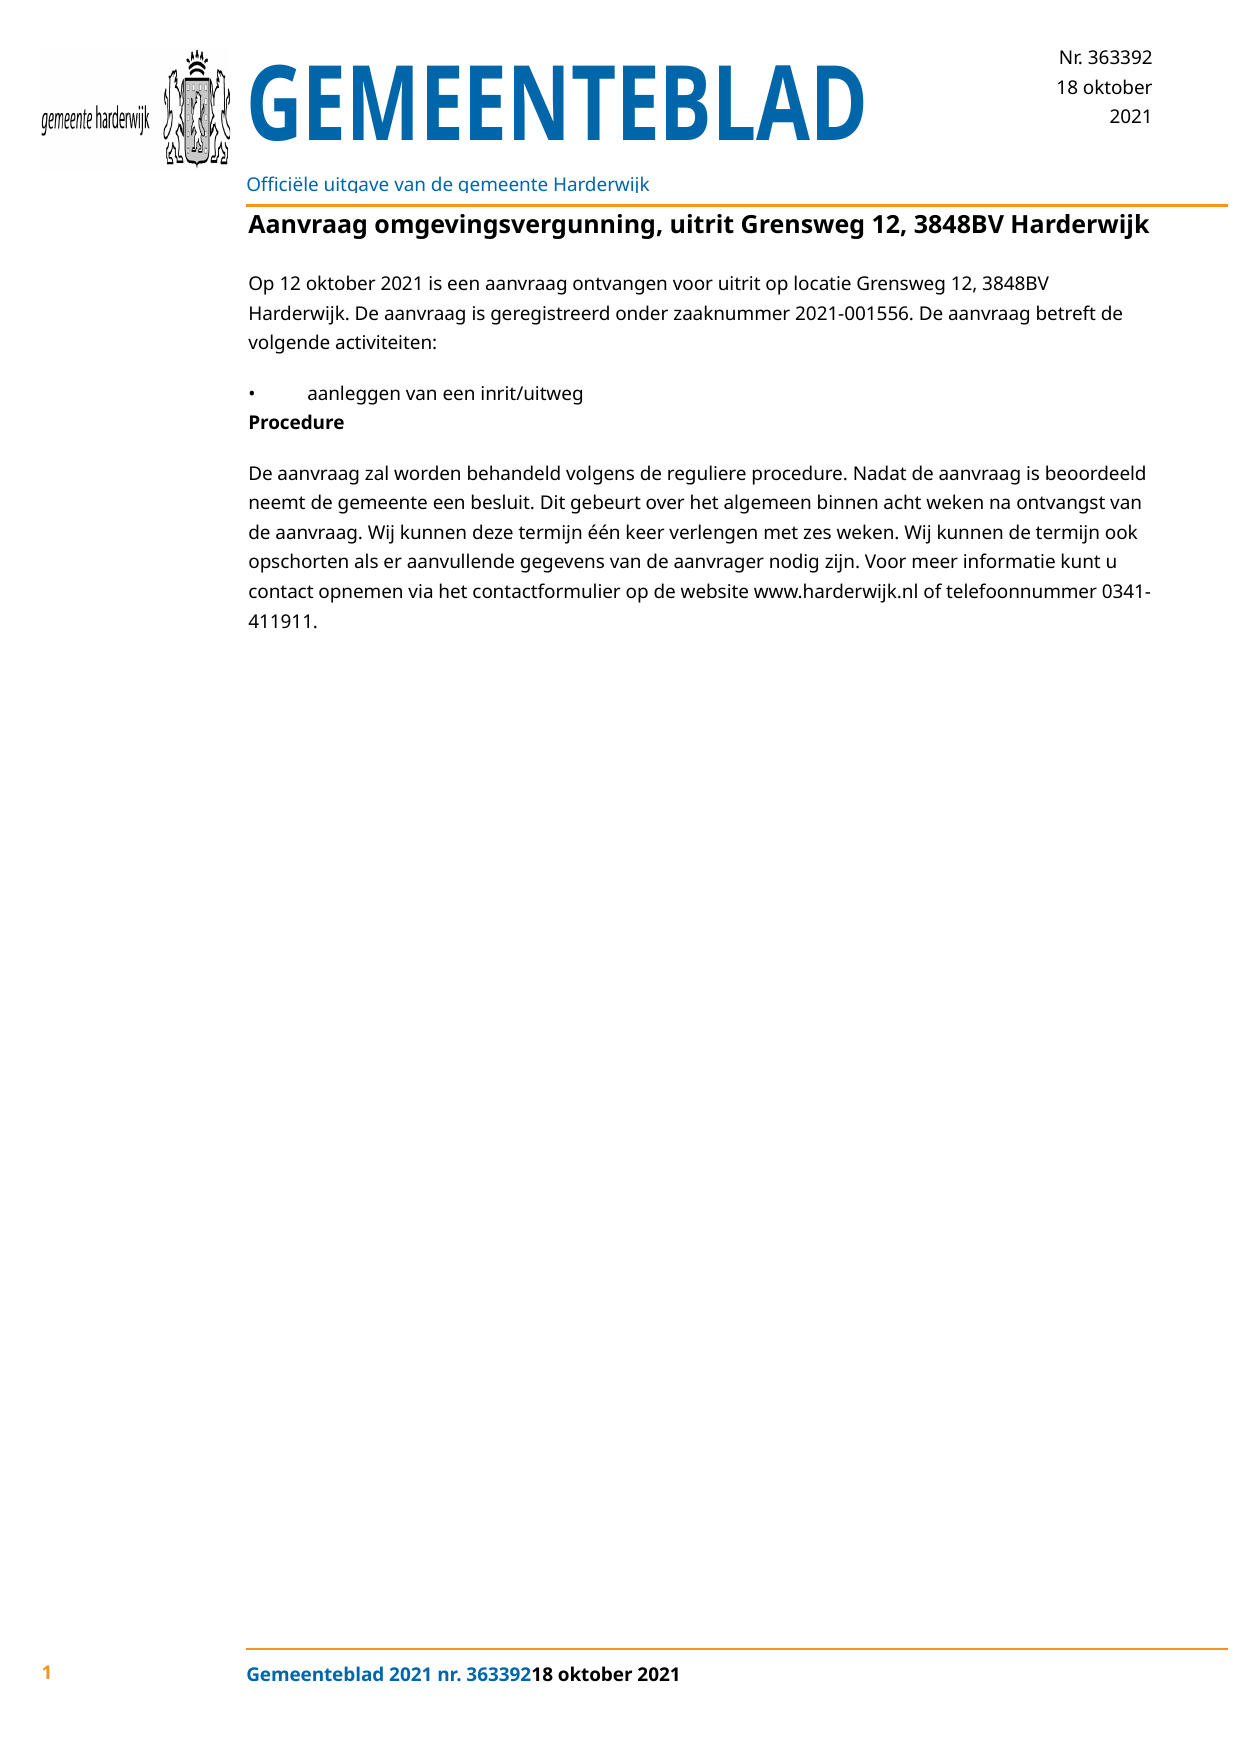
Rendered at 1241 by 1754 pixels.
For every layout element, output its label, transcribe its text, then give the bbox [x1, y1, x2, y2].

text Aanvraag omgevingsvergunning, uitrit Grensweg 12, 3848BV Harderwijk [248, 207, 1152, 241]
text De aanvraag zal worden behandeld volgens de reguliere procedure. Nadat de aanvraag is beoordeeld neemt de gemeente een besluit. Dit gebeurt over het algemeen binnen acht weken na ontvangst van de aanvraag. Wij kunnen deze termijn één keer verlengen met zes weken. Wij kunnen de termijn ook opschorten als er aanvullende gegevens van de aanvrager nodig zijn. Voor meer informatie kunt u contact opnemen via het contactformulier op de website www.harderwijk.nl of telefoonnummer 0341-411911. [248, 460, 1152, 633]
text Procedure [248, 409, 1152, 435]
list aanleggen van een inrit/uitweg [248, 380, 1152, 406]
text Op 12 oktober 2021 is een aanvraag ontvangen voor uitrit op locatie Grensweg 12, 3848BV Harderwijk. De aanvraag is geregistreerd onder zaaknummer 2021-001556. De aanvraag betreft de volgende activiteiten: [248, 270, 1152, 355]
picture [41, 47, 231, 172]
